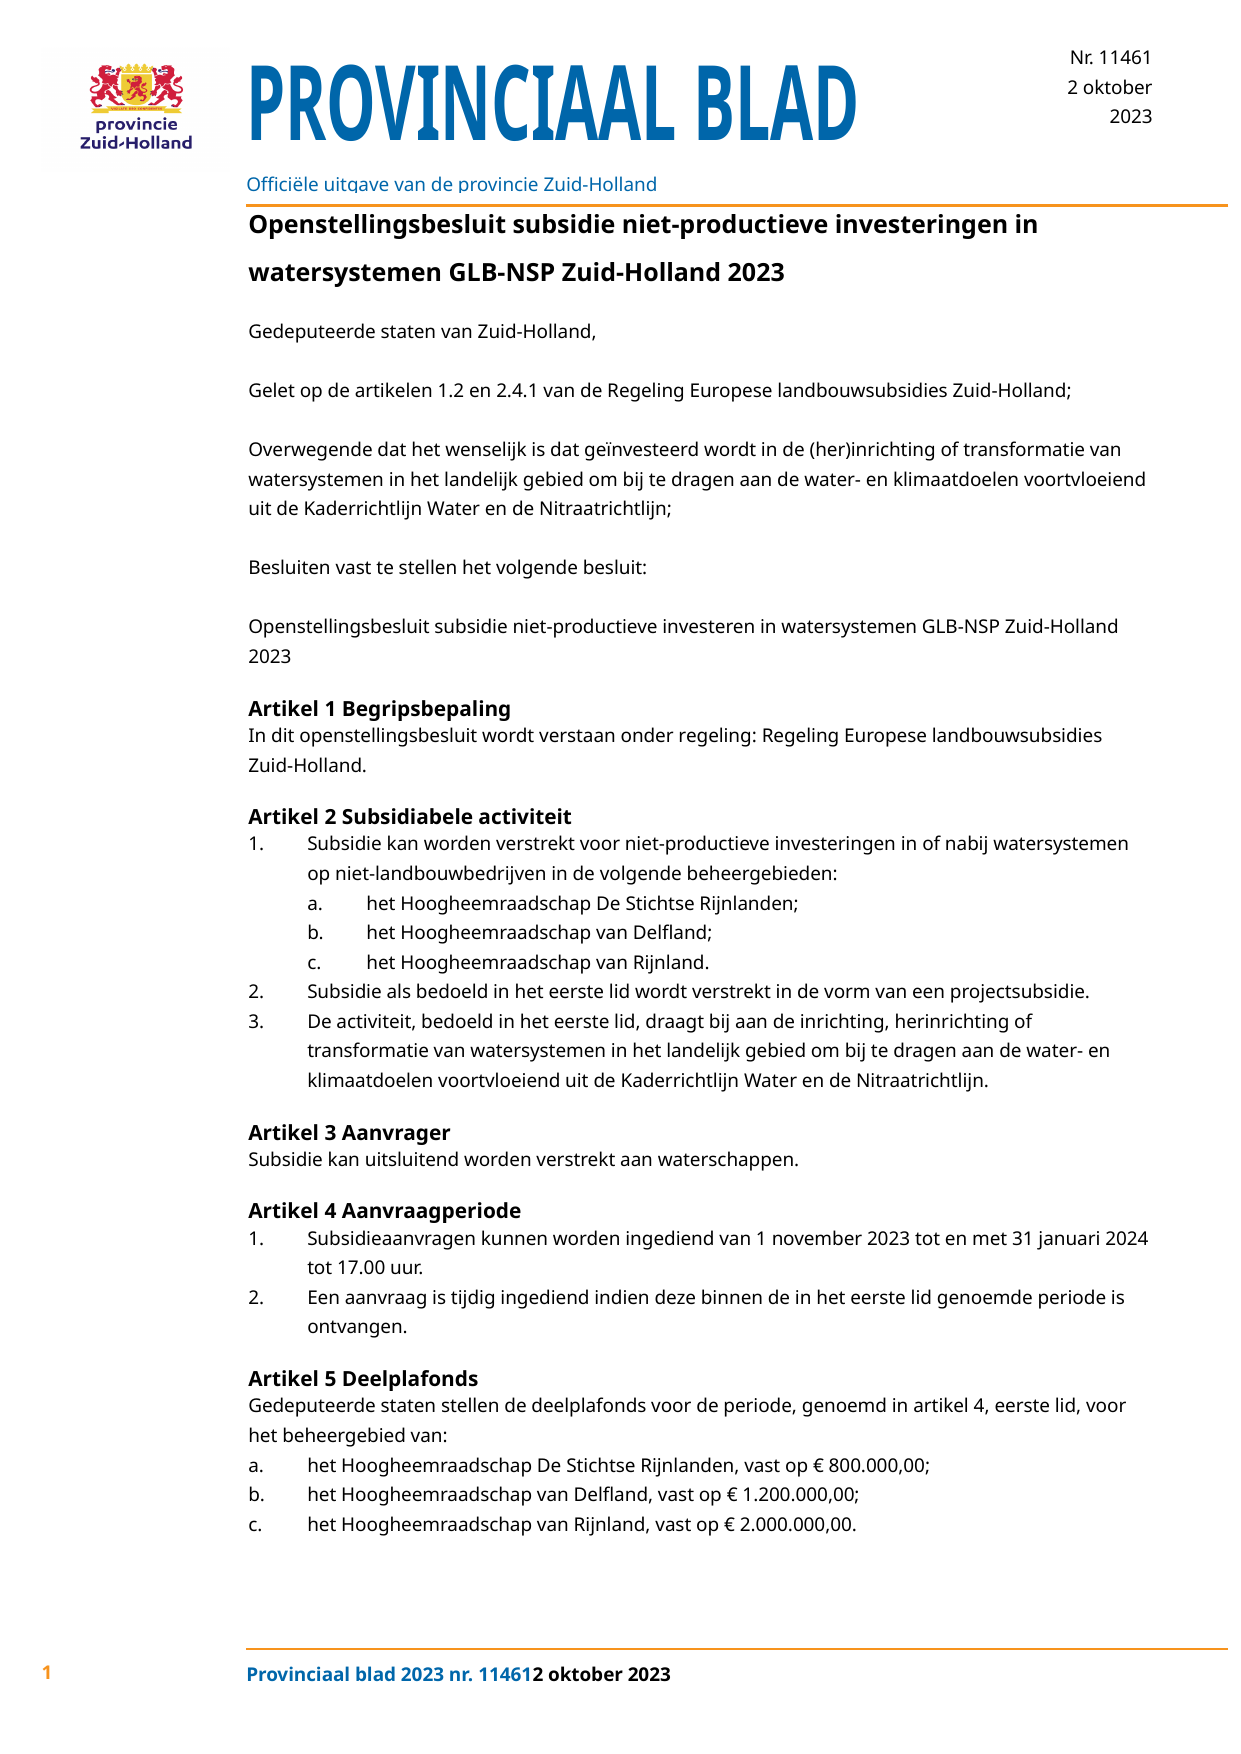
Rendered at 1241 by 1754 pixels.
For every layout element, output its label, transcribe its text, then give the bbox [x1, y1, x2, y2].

list het Hoogheemraadschap van Delfland; [307, 919, 1152, 945]
text In dit openstellingsbesluit wordt verstaan onder regeling: Regeling Europese landbouwsubsidies Zuid-Holland. [248, 722, 1152, 777]
list De activiteit, bedoeld in het eerste lid, draagt bij aan de inrichting, herinrichting of transformatie van watersystemen in het landelijk gebied om bij te dragen aan de water- en klimaatdoelen voortvloeiend uit de Kaderrichtlijn Water en de Nitraatrichtlijn. [248, 1008, 1152, 1093]
list Subsidie kan worden verstrekt voor niet-productieve investeringen in of nabij watersystemen op niet-landbouwbedrijven in de volgende beheergebieden: [248, 831, 1152, 886]
text Artikel 4 Aanvraagperiode [248, 1197, 1152, 1225]
text Openstellingsbesluit subsidie niet-productieve investeringen in watersystemen GLB-NSP Zuid-Holland 2023 [248, 207, 1152, 288]
text Gelet op de artikelen 1.2 en 2.4.1 van de Regeling Europese landbouwsubsidies Zuid-Holland; [248, 377, 1152, 403]
text Overwegende dat het wenselijk is dat geïnvesteerd wordt in de (her)inrichting of transformatie van watersystemen in het landelijk gebied om bij te dragen aan de water- en klimaatdoelen voortvloeiend uit de Kaderrichtlijn Water en de Nitraatrichtlijn; [248, 436, 1152, 521]
text Besluiten vast te stellen het volgende besluit: [248, 554, 1152, 580]
text Gedeputeerde staten stellen de deelplafonds voor de periode, genoemd in artikel 4, eerste lid, voor het beheergebied van: [248, 1393, 1152, 1448]
text Subsidie kan uitsluitend worden verstrekt aan waterschappen. [248, 1146, 1152, 1172]
text Artikel 2 Subsidiabele activiteit [248, 802, 1152, 831]
list het Hoogheemraadschap De Stichtse Rijnlanden; [307, 890, 1152, 916]
text Openstellingsbesluit subsidie niet-productieve investeren in watersystemen GLB-NSP Zuid-Holland 2023 [248, 614, 1152, 669]
picture [41, 47, 231, 172]
list Een aanvraag is tijdig ingediend indien deze binnen de in het eerste lid genoemde periode is ontvangen. [248, 1284, 1152, 1339]
list het Hoogheemraadschap van Delfland, vast op € 1.200.000,00; [248, 1481, 1152, 1507]
text Gedeputeerde staten van Zuid-Holland, [248, 318, 1152, 344]
list het Hoogheemraadschap van Rijnland. [307, 949, 1152, 975]
text Artikel 1 Begripsbepaling [248, 694, 1152, 722]
text Artikel 5 Deelplafonds [248, 1364, 1152, 1393]
list Subsidie als bedoeld in het eerste lid wordt verstrekt in de vorm van een projectsubsidie. [248, 978, 1152, 1004]
text Artikel 3 Aanvrager [248, 1118, 1152, 1146]
list het Hoogheemraadschap van Rijnland, vast op € 2.000.000,00. [248, 1511, 1152, 1537]
list het Hoogheemraadschap De Stichtse Rijnlanden, vast op € 800.000,00; [248, 1452, 1152, 1477]
list Subsidieaanvragen kunnen worden ingediend van 1 november 2023 tot en met 31 januari 2024 tot 17.00 uur. [248, 1225, 1152, 1280]
